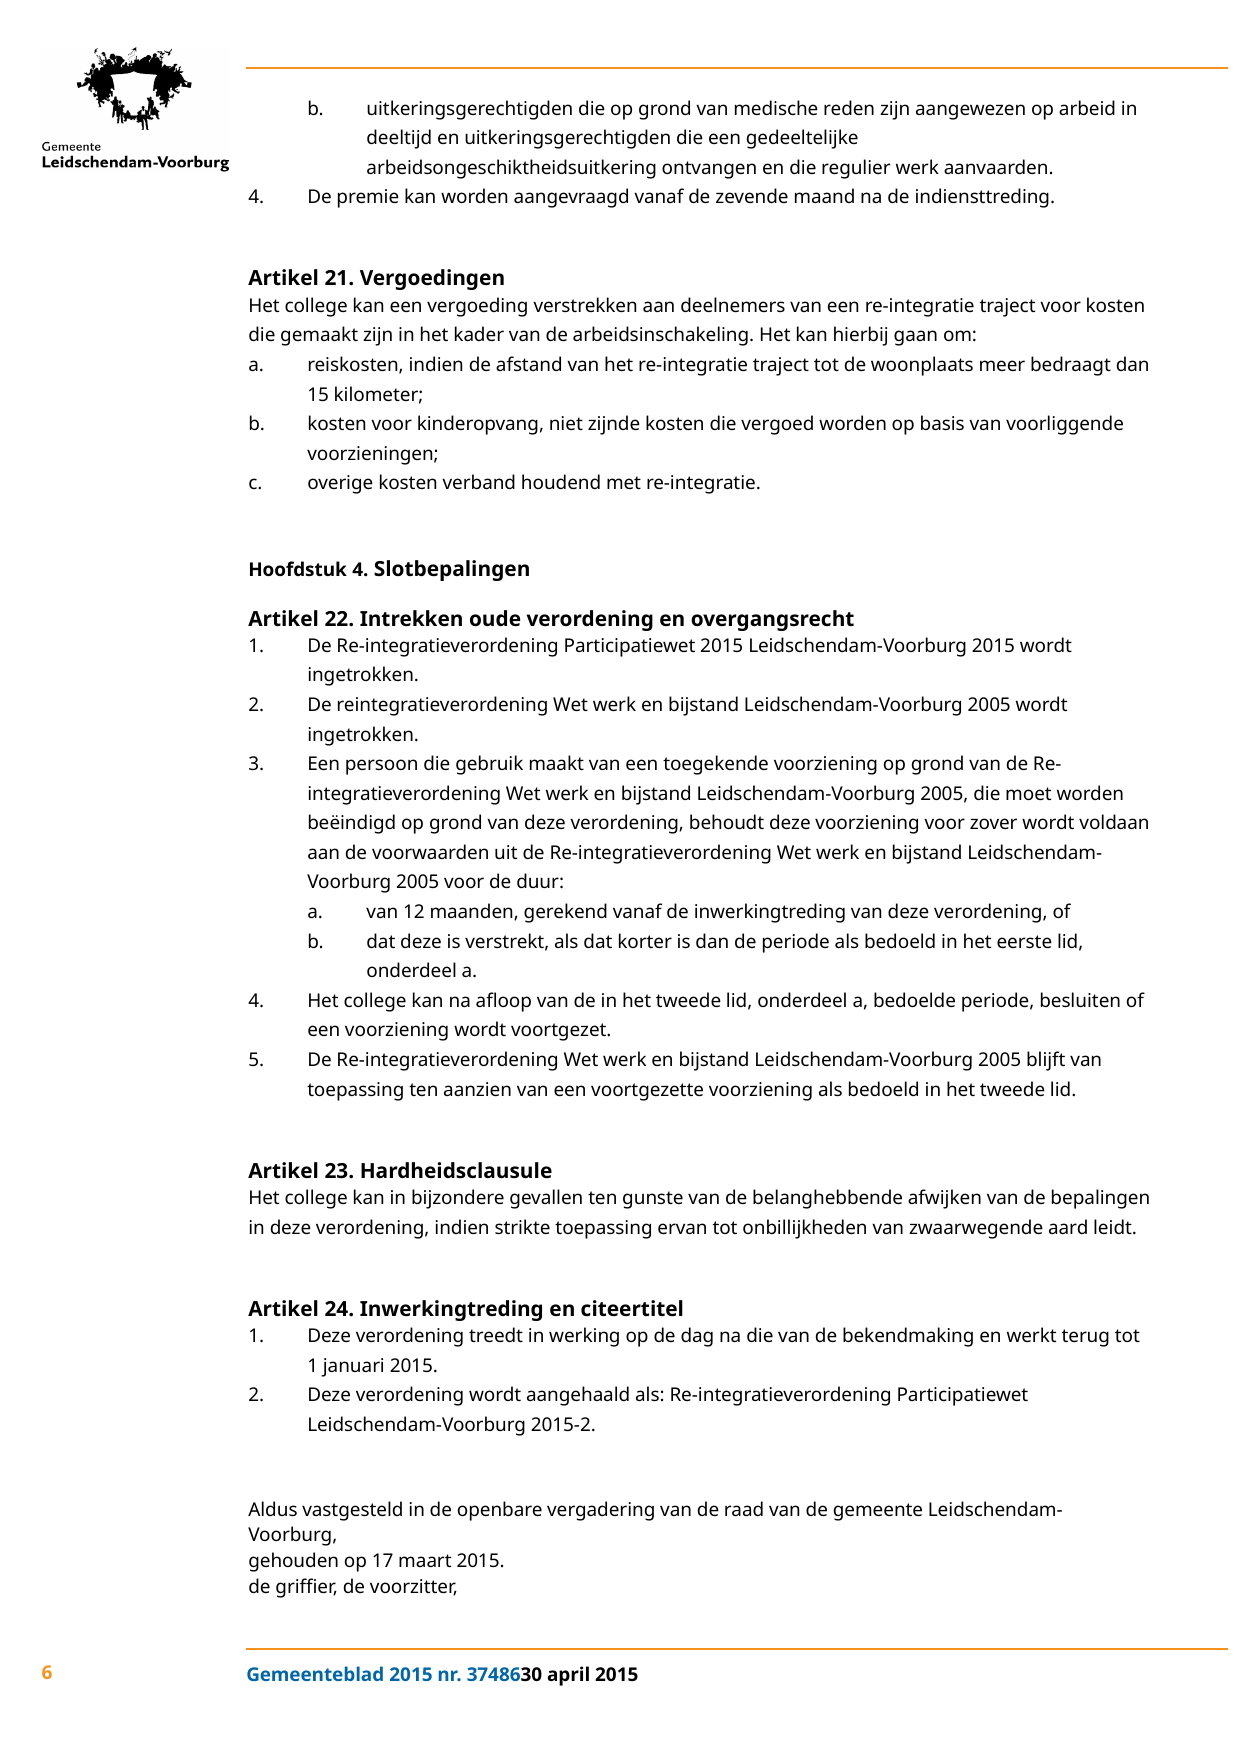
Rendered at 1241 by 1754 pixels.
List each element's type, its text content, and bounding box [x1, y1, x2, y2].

list Deze verordening wordt aangehaald als: Re-integratieverordening Participatiewet Leidschendam-Voorburg 2015-2. [248, 1381, 1152, 1437]
text Artikel 21. Vergoedingen [248, 263, 1152, 292]
text Het college kan in bijzondere gevallen ten gunste van de belanghebbende afwijken van de bepalingen in deze verordening, indien strikte toepassing ervan tot onbillijkheden van zwaarwegende aard leidt. [248, 1184, 1152, 1239]
text Aldus vastgesteld in de openbare vergadering van de raad van de gemeente Leidschendam-Voorburg, [248, 1496, 1152, 1547]
text Artikel 22. Intrekken oude verordening en overgangsrecht [248, 604, 1152, 632]
list Een persoon die gebruik maakt van een toegekende voorziening op grond van de Re-integratieverordening Wet werk en bijstand Leidschendam-Voorburg 2005, die moet worden beëindigd op grond van deze verordening, behoudt deze voorziening voor zover wordt voldaan aan de voorwaarden uit de Re-integratieverordening Wet werk en bijstand Leidschendam-Voorburg 2005 voor de duur: [248, 750, 1152, 894]
list Deze verordening treedt in werking op de dag na die van de bekendmaking en werkt terug tot 1 januari 2015. [248, 1322, 1152, 1378]
list De Re-integratieverordening Wet werk en bijstand Leidschendam-Voorburg 2005 blijft van toepassing ten aanzien van een voortgezette voorziening als bedoeld in het tweede lid. [248, 1046, 1152, 1102]
text Hoofdstuk 4. Slotbepalingen [248, 554, 1152, 583]
picture [41, 47, 231, 172]
list dat deze is verstrekt, als dat korter is dan de periode als bedoeld in het eerste lid, onderdeel a. [307, 928, 1152, 983]
list van 12 maanden, gerekend vanaf de inwerkingtreding van deze verordening, of [307, 898, 1152, 924]
text de griffier, de voorzitter, [248, 1573, 1152, 1599]
list kosten voor kinderopvang, niet zijnde kosten die vergoed worden op basis van voorliggende voorzieningen; [248, 410, 1152, 466]
list reiskosten, indien de afstand van het re-integratie traject tot de woonplaats meer bedraagt dan 15 kilometer; [248, 351, 1152, 406]
list uitkeringsgerechtigden die op grond van medische reden zijn aangewezen op arbeid in deeltijd en uitkeringsgerechtigden die een gedeeltelijke arbeidsongeschiktheidsuitkering ontvangen en die regulier werk aanvaarden. [307, 95, 1152, 180]
list De Re-integratieverordening Participatiewet 2015 Leidschendam-Voorburg 2015 wordt ingetrokken. [248, 632, 1152, 687]
list De premie kan worden aangevraagd vanaf de zevende maand na de indiensttreding. [248, 183, 1152, 209]
text Artikel 24. Inwerkingtreding en citeertitel [248, 1294, 1152, 1322]
text Het college kan een vergoeding verstrekken aan deelnemers van een re-integratie traject voor kosten die gemaakt zijn in het kader van de arbeidsinschakeling. Het kan hierbij gaan om: [248, 292, 1152, 347]
list overige kosten verband houdend met re-integratie. [248, 469, 1152, 495]
text gehouden op 17 maart 2015. [248, 1547, 1152, 1573]
text Artikel 23. Hardheidsclausule [248, 1156, 1152, 1184]
list Het college kan na afloop van de in het tweede lid, onderdeel a, bedoelde periode, besluiten of een voorziening wordt voortgezet. [248, 987, 1152, 1042]
list De reintegratieverordening Wet werk en bijstand Leidschendam-Voorburg 2005 wordt ingetrokken. [248, 691, 1152, 747]
